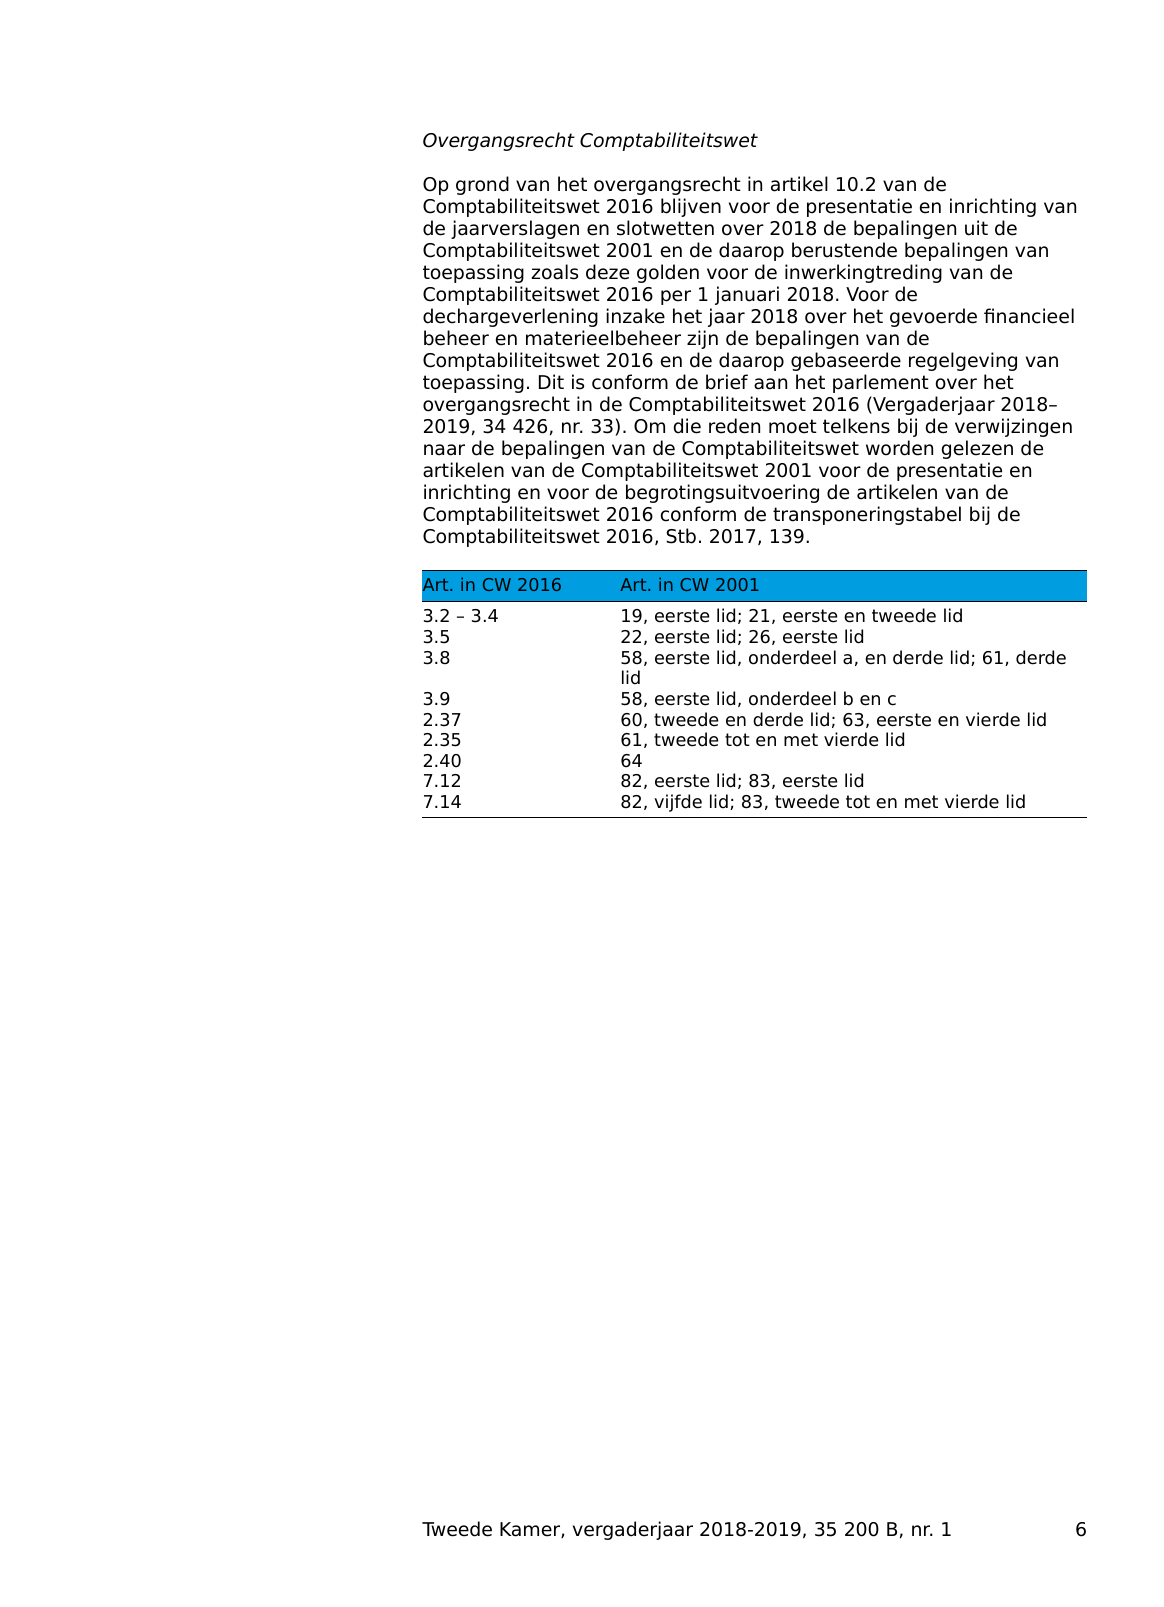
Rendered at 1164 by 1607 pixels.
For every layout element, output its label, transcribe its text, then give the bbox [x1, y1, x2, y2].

table_cell 58, eerste lid, onderdeel b en c [614, 689, 1087, 709]
table_cell 58, eerste lid, onderdeel a, en derde lid; 61, derde lid [614, 648, 1087, 689]
table_cell 60, tweede en derde lid; 63, eerste en vierde lid [614, 710, 1087, 730]
table_cell 3.5 [422, 627, 614, 648]
text Op grond van het overgangsrecht in artikel 10.2 van de Comptabiliteitswet 2016 blijven voor de presentatie en inrichting van de jaarverslagen en slotwetten over 2018 de bepalingen uit de Comptabiliteitswet 2001 en de daarop berustende bepalingen van toepassing zoals deze golden voor de inwerkingtreding van de Comptabiliteitswet 2016 per 1 januari 2018. Voor de dechargeverlening inzake het jaar 2018 over het gevoerde financieel beheer en materieelbeheer zijn de bepalingen van de Comptabiliteitswet 2016 en de daarop gebaseerde regelgeving van toepassing. Dit is conform de brief aan het parlement over het overgangsrecht in de Comptabiliteitswet 2016 (Vergaderjaar 2018–2019, 34 426, nr. 33). Om die reden moet telkens bij de verwijzingen naar de bepalingen van de Comptabiliteitswet worden gelezen de artikelen van de Comptabiliteitswet 2001 voor de presentatie en inrichting en voor de begrotingsuitvoering de artikelen van de Comptabiliteitswet 2016 conform de transponeringstabel bij de Comptabiliteitswet 2016, Stb. 2017, 139. [422, 174, 1087, 548]
table_cell 61, tweede tot en met vierde lid [614, 730, 1087, 751]
table_cell 3.8 [422, 648, 614, 689]
table_cell 2.37 [422, 710, 614, 730]
table_cell 82, eerste lid; 83, eerste lid [614, 771, 1087, 792]
table_cell 3.9 [422, 689, 614, 709]
table_cell 2.40 [422, 751, 614, 771]
subtitle Overgangsrecht Comptabiliteitswet [422, 130, 1087, 152]
table_cell 22, eerste lid; 26, eerste lid [614, 627, 1087, 648]
table_cell 19, eerste lid; 21, eerste en tweede lid [614, 602, 1087, 627]
table_cell 3.2 – 3.4 [422, 602, 614, 627]
table_cell 64 [614, 751, 1087, 771]
table_header Art. in CW 2001 [614, 571, 1087, 601]
table_header Art. in CW 2016 [422, 571, 614, 601]
table_cell 7.14 [422, 792, 614, 817]
table_cell 2.35 [422, 730, 614, 751]
table_cell 82, vijfde lid; 83, tweede tot en met vierde lid [614, 792, 1087, 817]
table_cell 7.12 [422, 771, 614, 792]
